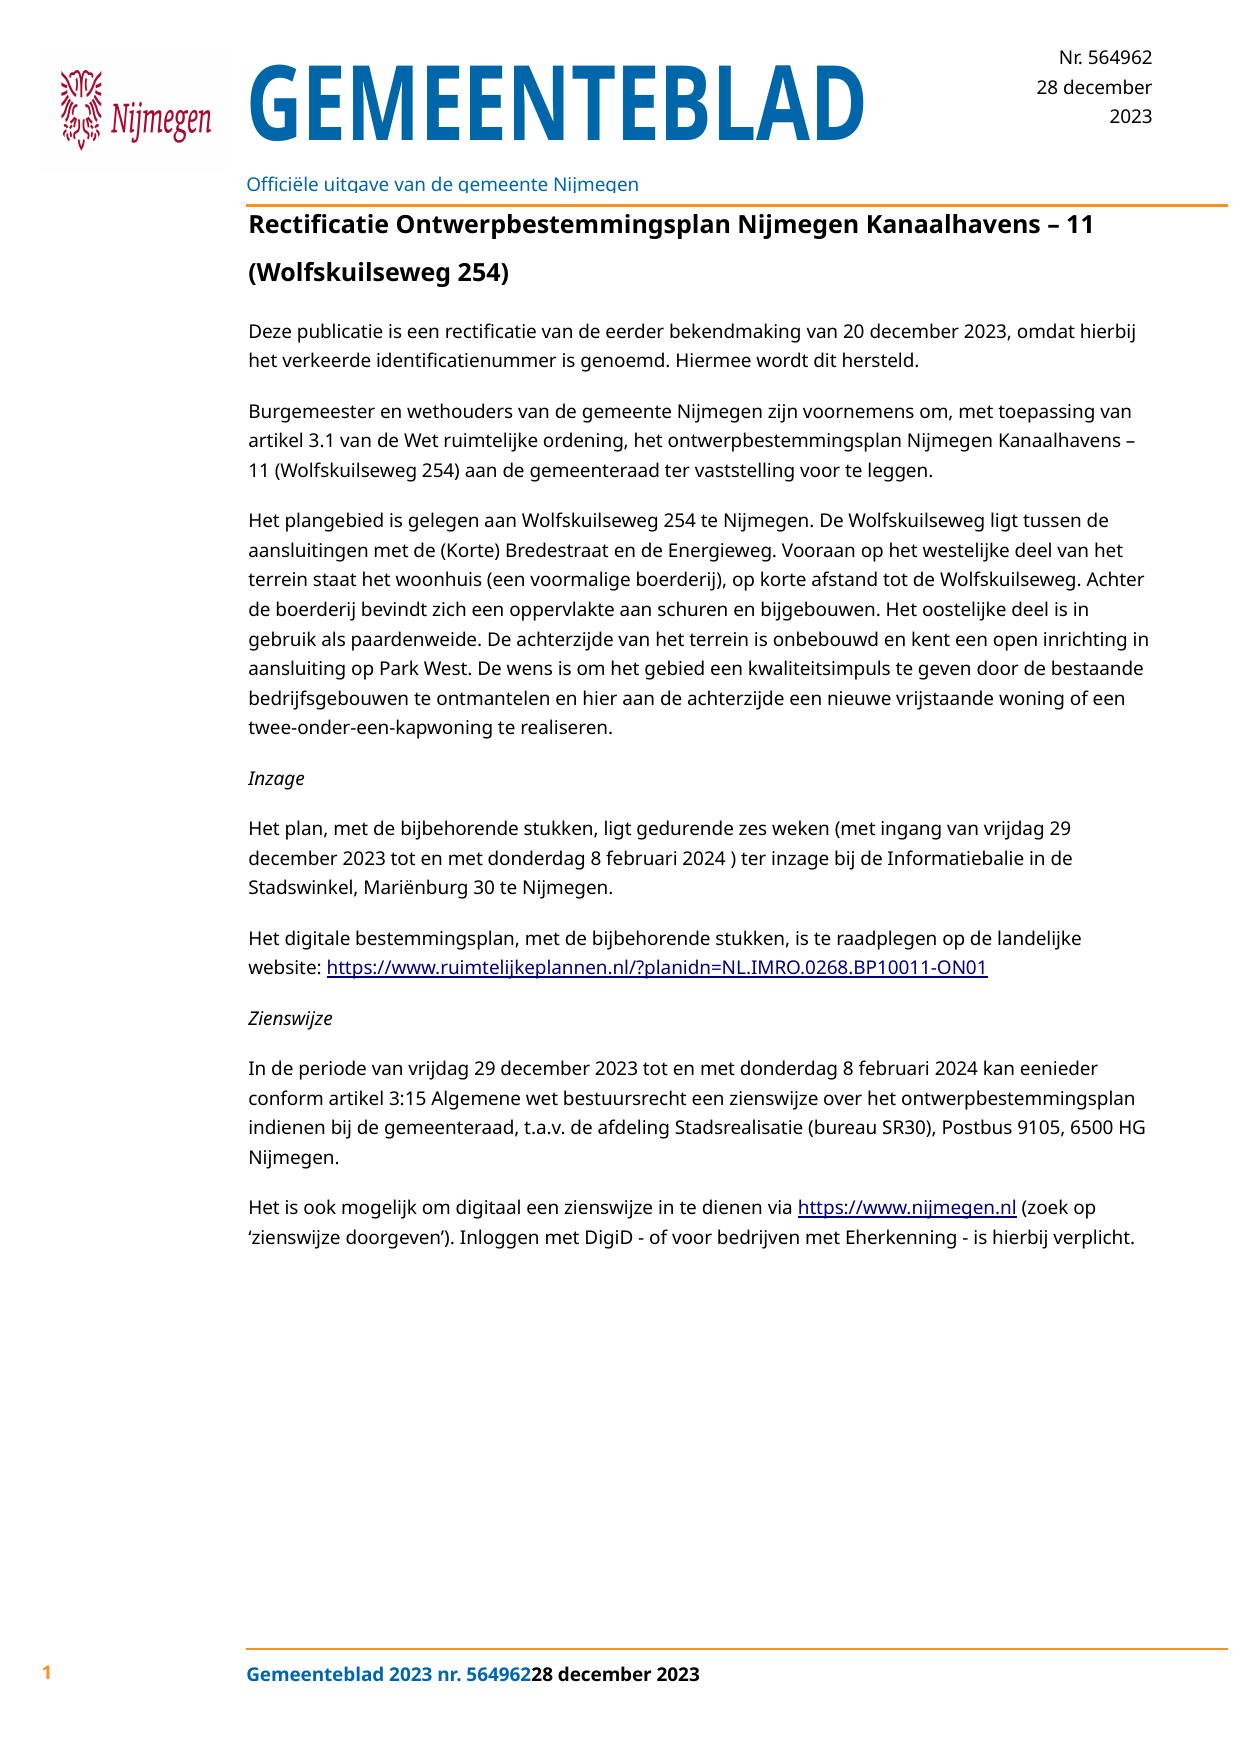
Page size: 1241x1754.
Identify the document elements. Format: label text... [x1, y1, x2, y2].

text Inzage [248, 765, 1152, 791]
text Het plangebied is gelegen aan Wolfskuilseweg 254 te Nijmegen. De Wolfskuilseweg ligt tussen de aansluitingen met de (Korte) Bredestraat en de Energieweg. Vooraan op het westelijke deel van het terrein staat het woonhuis (een voormalige boerderij), op korte afstand tot de Wolfskuilseweg. Achter de boerderij bevindt zich een oppervlakte aan schuren en bijgebouwen. Het oostelijke deel is in gebruik als paardenweide. De achterzijde van het terrein is onbebouwd en kent een open inrichting in aansluiting op Park West. De wens is om het gebied een kwaliteitsimpuls te geven door de bestaande bedrijfsgebouwen te ontmantelen en hier aan de achterzijde een nieuwe vrijstaande woning of een twee-onder-een-kapwoning te realiseren. [248, 507, 1152, 740]
text Rectificatie Ontwerpbestemmingsplan Nijmegen Kanaalhavens – 11 (Wolfskuilseweg 254) [248, 207, 1152, 288]
text In de periode van vrijdag 29 december 2023 tot en met donderdag 8 februari 2024 kan eenieder conform artikel 3:15 Algemene wet bestuursrecht een zienswijze over het ontwerpbestemmingsplan indienen bij de gemeenteraad, t.a.v. de afdeling Stadsrealisatie (bureau SR30), Postbus 9105, 6500 HG Nijmegen. [248, 1055, 1152, 1170]
picture [41, 47, 231, 172]
text Het plan, met de bijbehorende stukken, ligt gedurende zes weken (met ingang van vrijdag 29 december 2023 tot en met donderdag 8 februari 2024 ) ter inzage bij de Informatiebalie in de Stadswinkel, Mariënburg 30 te Nijmegen. [248, 815, 1152, 900]
text Het is ook mogelijk om digitaal een zienswijze in te dienen via https://www.nijmegen.nl (zoek op ‘zienswijze doorgeven’). Inloggen met DigiD - of voor bedrijven met Eherkenning - is hierbij verplicht. [248, 1194, 1152, 1250]
text Het digitale bestemmingsplan, met de bijbehorende stukken, is te raadplegen op de landelijke website: https://www.ruimtelijkeplannen.nl/?planidn=NL.IMRO.0268.BP10011-ON01 [248, 925, 1152, 980]
text Zienswijze [248, 1005, 1152, 1031]
text Burgemeester en wethouders van de gemeente Nijmegen zijn voornemens om, met toepassing van artikel 3.1 van de Wet ruimtelijke ordening, het ontwerpbestemmingsplan Nijmegen Kanaalhavens – 11 (Wolfskuilseweg 254) aan de gemeenteraad ter vaststelling voor te leggen. [248, 398, 1152, 483]
text Deze publicatie is een rectificatie van de eerder bekendmaking van 20 december 2023, omdat hierbij het verkeerde identificatienummer is genoemd. Hiermee wordt dit hersteld. [248, 318, 1152, 373]
